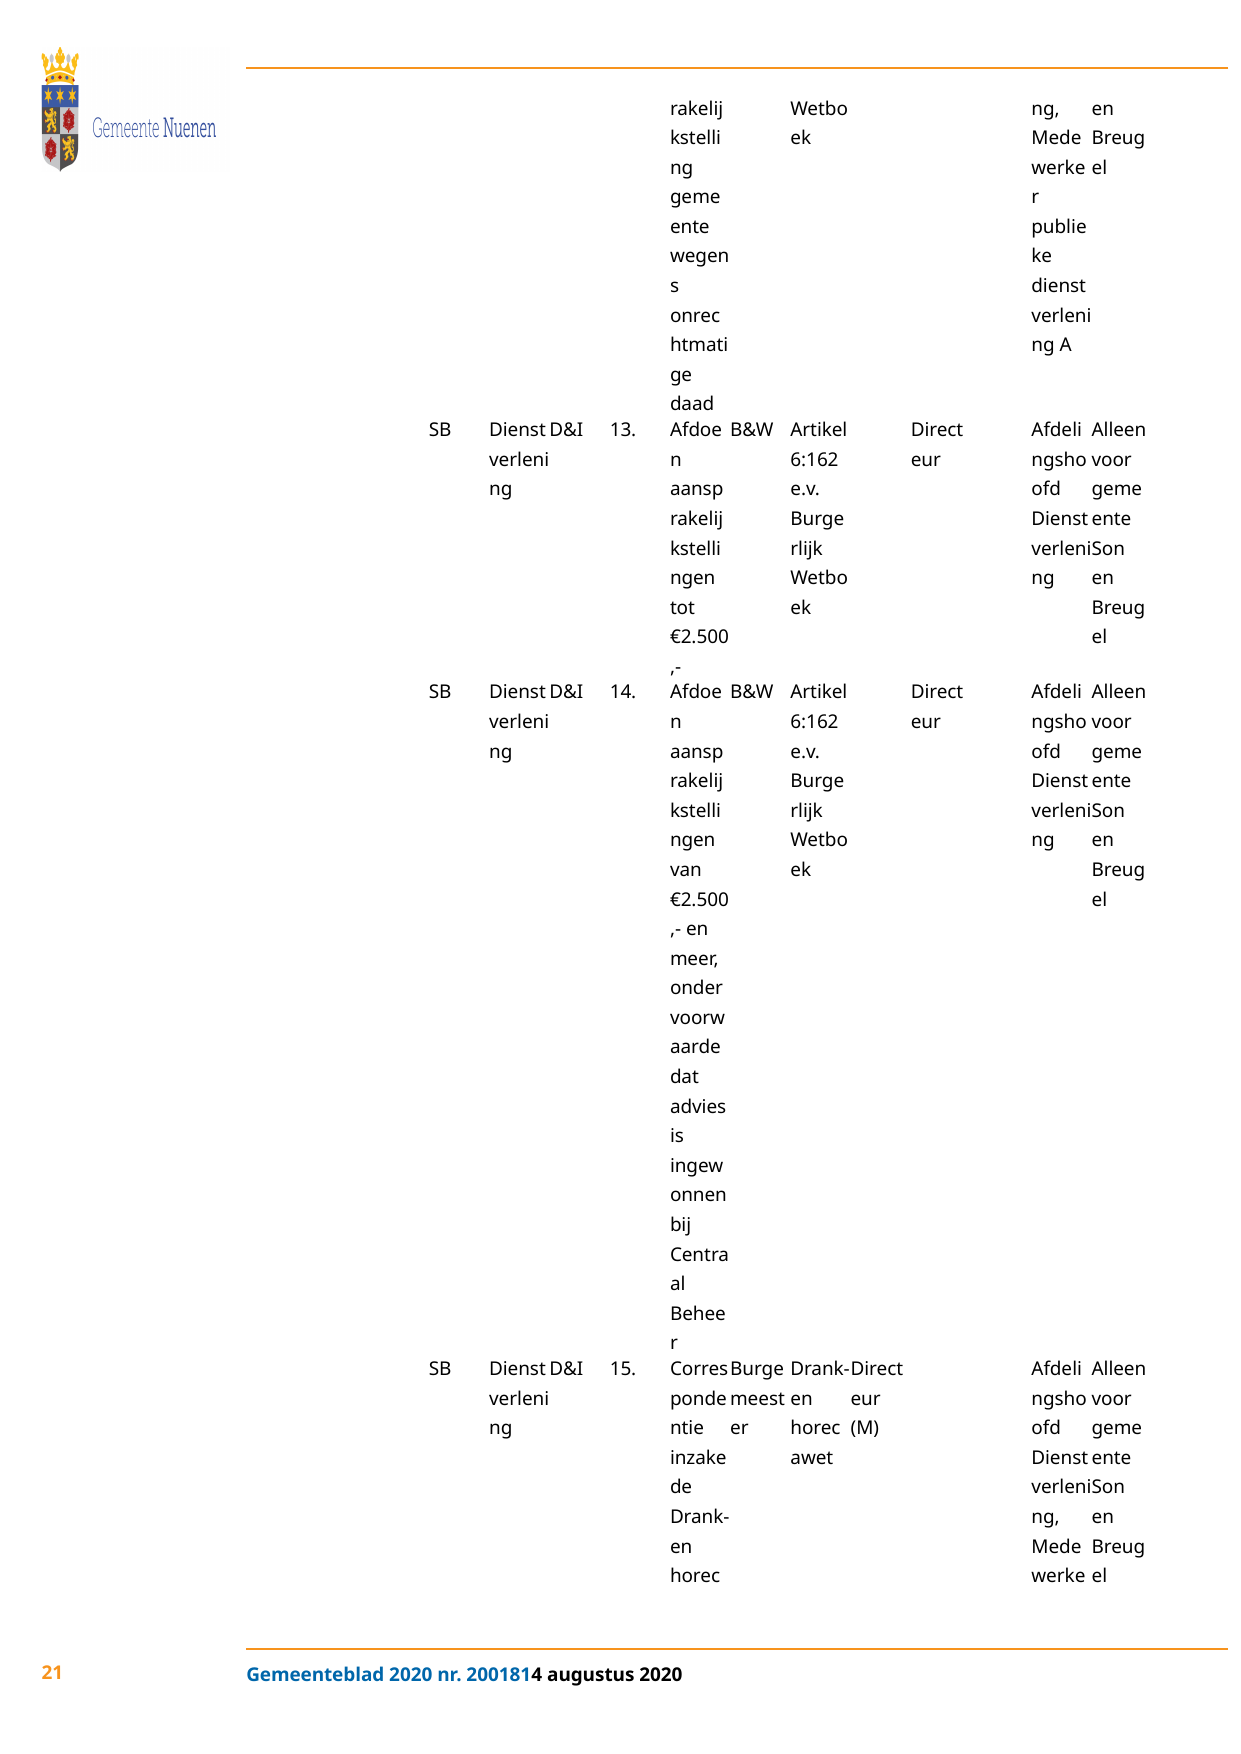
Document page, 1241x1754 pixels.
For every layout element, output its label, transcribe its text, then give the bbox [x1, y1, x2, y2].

table_cell Correspondentie inzake de Drank- en horec [670, 1355, 730, 1588]
table_cell [308, 1355, 368, 1588]
picture [41, 47, 231, 172]
table_cell Dienstverlening [489, 679, 549, 1355]
table_cell [850, 95, 911, 416]
table_cell [369, 95, 429, 416]
table_cell [971, 416, 1031, 679]
table_cell 13. [610, 416, 670, 679]
table_cell [248, 416, 308, 679]
table_cell Afdelingshoofd Dienstverlening [1031, 416, 1091, 679]
table_cell [850, 679, 911, 1355]
table_cell [911, 95, 971, 416]
table_cell [308, 95, 368, 416]
table_cell Alleen voor gemeente Son en Breugel [1091, 416, 1152, 679]
table_cell [369, 679, 429, 1355]
table_cell [308, 679, 368, 1355]
table_cell Artikel 6:162 e.v. Burgerlijk Wetboek [790, 416, 850, 679]
table_cell SB [429, 679, 489, 1355]
table_cell [369, 1355, 429, 1588]
table_cell [248, 95, 308, 416]
table_cell SB [429, 416, 489, 679]
table_cell Wetboek [790, 95, 850, 416]
table_cell Afdelingshoofd Dienstverlening [1031, 679, 1091, 1355]
table_cell Directeur [911, 679, 971, 1355]
table_cell Afdoen aansprakelijkstellingen tot €2.500,- [670, 416, 730, 679]
table_cell Burgemeester [730, 1355, 790, 1588]
table_cell Alleen voor gemeente Son en Breugel [1091, 679, 1152, 1355]
table_cell SB [429, 1355, 489, 1588]
table_cell D&I [549, 416, 609, 679]
table_cell [730, 95, 790, 416]
table_cell Dienstverlening [489, 1355, 549, 1588]
table_cell [971, 679, 1031, 1355]
table_cell Alleen voor gemeente Son en Breugel [1091, 1355, 1152, 1588]
table_cell Drank- en horecawet [790, 1355, 850, 1588]
table_cell Directeur [911, 416, 971, 679]
table_cell [850, 416, 911, 679]
table_cell [911, 1355, 971, 1588]
table_cell [429, 95, 489, 416]
table_cell ng, Medewerker publieke dienstverlening A [1031, 95, 1091, 416]
table_cell [369, 416, 429, 679]
table_cell D&I [549, 1355, 609, 1588]
table_cell 15. [610, 1355, 670, 1588]
table_cell [248, 679, 308, 1355]
table_cell Dienstverlening [489, 416, 549, 679]
table_cell rakelijkstelling gemeente wegens onrechtmatige daad [670, 95, 730, 416]
table_cell D&I [549, 679, 609, 1355]
table_cell 14. [610, 679, 670, 1355]
table_cell [610, 95, 670, 416]
table_cell B&W [730, 679, 790, 1355]
table_cell [248, 1355, 308, 1588]
table_cell [971, 95, 1031, 416]
table_cell [308, 416, 368, 679]
table_cell Afdelingshoofd Dienstverlening, Medewerke [1031, 1355, 1091, 1588]
table_cell [971, 1355, 1031, 1588]
table_cell Artikel 6:162 e.v. Burgerlijk Wetboek [790, 679, 850, 1355]
table_cell [489, 95, 549, 416]
table_cell B&W [730, 416, 790, 679]
table_cell Afdoen aansprakelijkstellingen van €2.500,- en meer, onder voorwaarde dat advies is ingewonnen bij Centraal Beheer [670, 679, 730, 1355]
table_cell Directeur (M) [850, 1355, 911, 1588]
table_cell [549, 95, 609, 416]
table_cell en Breugel [1091, 95, 1152, 416]
